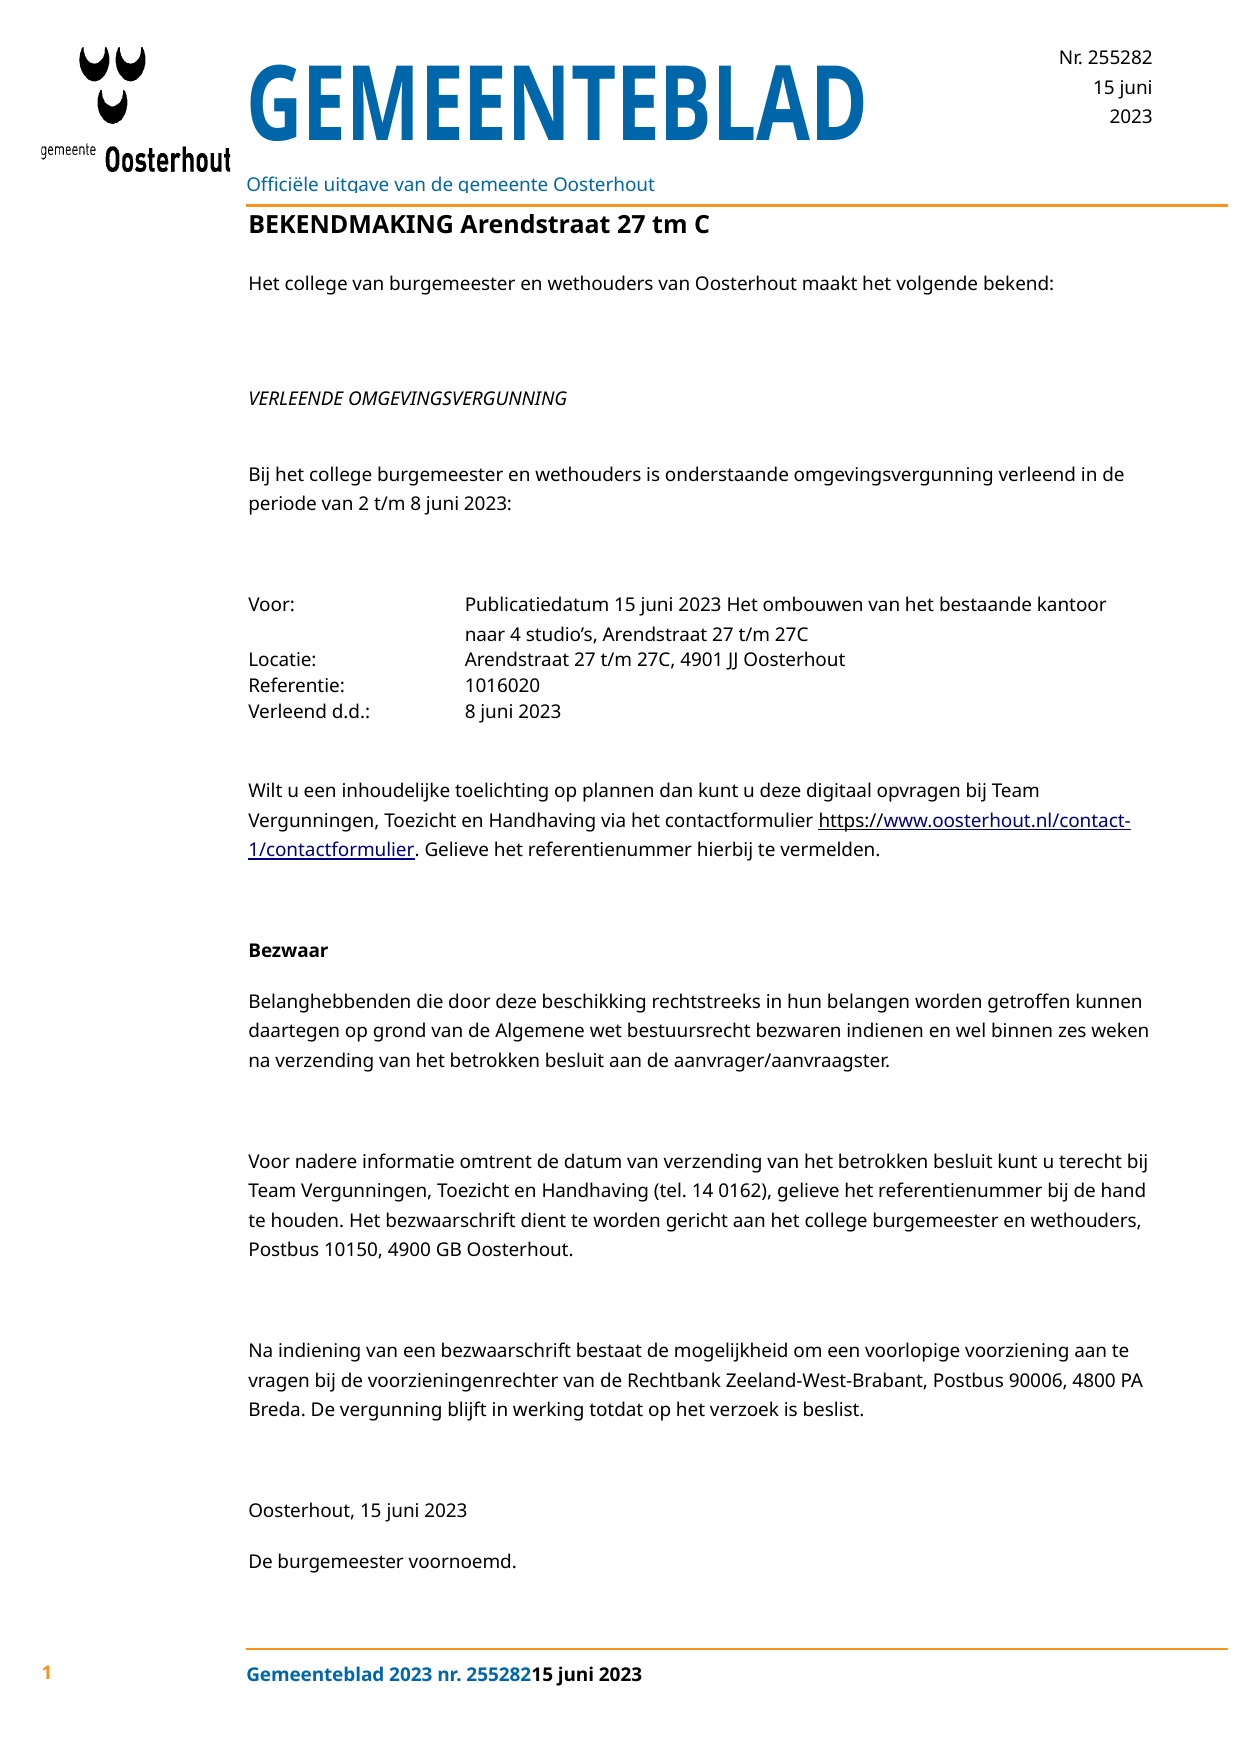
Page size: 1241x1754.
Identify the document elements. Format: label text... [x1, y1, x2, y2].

text BEKENDMAKING Arendstraat 27 tm C [248, 207, 1152, 241]
text De burgemeester voornoemd. [248, 1548, 1152, 1574]
text VERLEENDE OMGEVINGSVERGUNNING [248, 385, 1152, 410]
picture [41, 47, 231, 172]
table_header Publicatiedatum 15 juni 2023 Het ombouwen van het bestaande kantoor naar 4 studio’s, Arendstraat 27 t/m 27C [465, 591, 1152, 647]
text Bezwaar [248, 937, 1152, 963]
table_cell 1016020 [465, 673, 1152, 698]
text Bij het college burgemeester en wethouders is onderstaande omgevingsvergunning verleend in de periode van 2 t/m 8 juni 2023: [248, 461, 1152, 516]
text Belanghebbenden die door deze beschikking rechtstreeks in hun belangen worden getroffen kunnen daartegen op grond van de Algemene wet bestuursrecht bezwaren indienen en wel binnen zes weken na verzending van het betrokken besluit aan de aanvrager/aanvraagster. [248, 988, 1152, 1073]
text Het college van burgemeester en wethouders van Oosterhout maakt het volgende bekend: [248, 270, 1152, 296]
table_header Voor: [248, 591, 464, 647]
table_cell Arendstraat 27 t/m 27C, 4901 JJ Oosterhout [465, 647, 1152, 672]
table_cell 8 juni 2023 [465, 698, 1152, 724]
table_cell Locatie: [248, 647, 464, 672]
table_cell Referentie: [248, 673, 464, 698]
text Na indiening van een bezwaarschrift bestaat de mogelijkheid om een voorlopige voorziening aan te vragen bij de voorzieningenrechter van de Rechtbank Zeeland-West-Brabant, Postbus 90006, 4800 PA Breda. De vergunning blijft in werking totdat op het verzoek is beslist. [248, 1337, 1152, 1422]
text Voor nadere informatie omtrent de datum van verzending van het betrokken besluit kunt u terecht bij Team Vergunningen, Toezicht en Handhaving (tel. 14 0162), gelieve het referentienummer bij de hand te houden. Het bezwaarschrift dient te worden gericht aan het college burgemeester en wethouders, Postbus 10150, 4900 GB Oosterhout. [248, 1148, 1152, 1262]
text Wilt u een inhoudelijke toelichting op plannen dan kunt u deze digitaal opvragen bij Team Vergunningen, Toezicht en Handhaving via het contactformulier https://www.oosterhout.nl/contact-1/contactformulier. Gelieve het referentienummer hierbij te vermelden. [248, 777, 1152, 862]
table_cell Verleend d.d.: [248, 698, 464, 724]
text Oosterhout, 15 juni 2023 [248, 1497, 1152, 1523]
